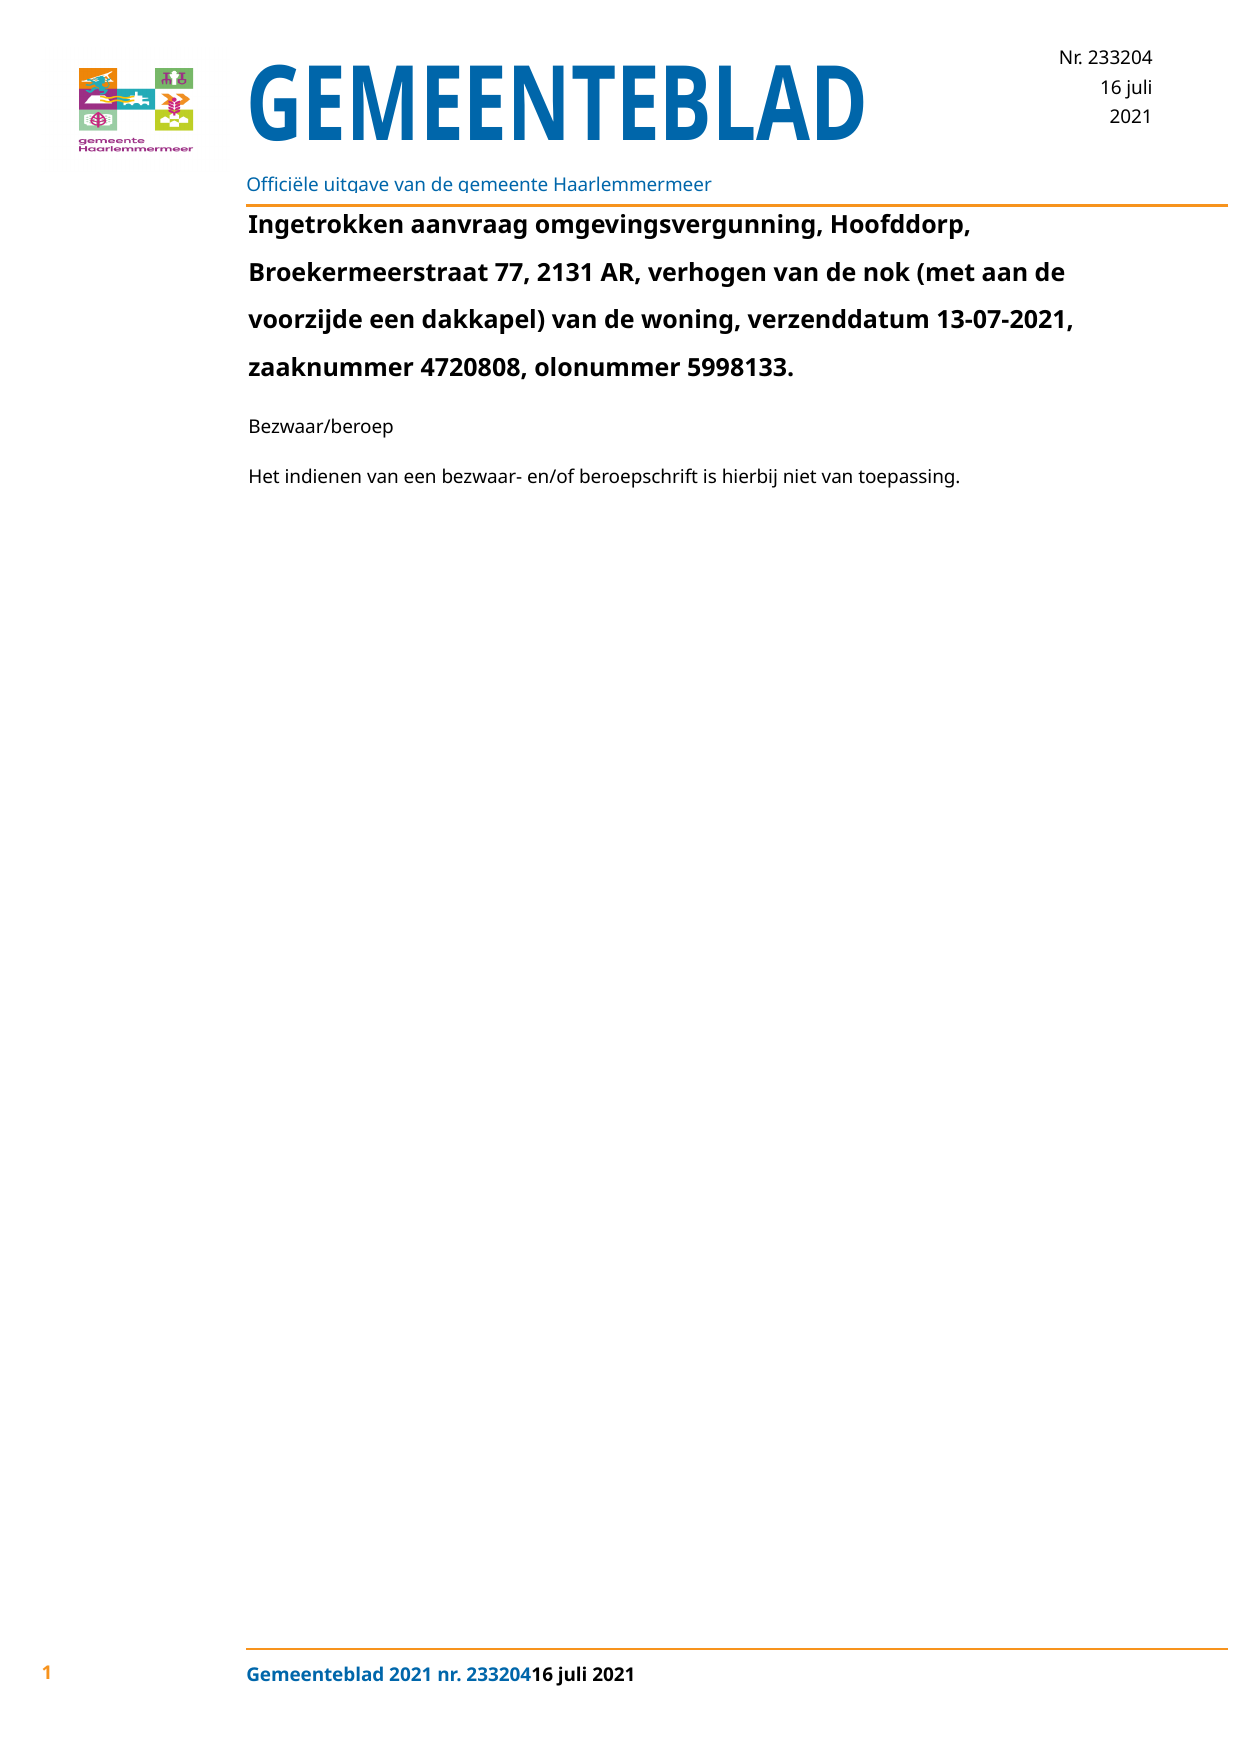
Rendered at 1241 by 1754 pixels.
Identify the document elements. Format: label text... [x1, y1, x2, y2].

picture [41, 47, 231, 172]
text Ingetrokken aanvraag omgevingsvergunning, Hoofddorp, Broekermeerstraat 77, 2131 AR, verhogen van de nok (met aan de voorzijde een dakkapel) van de woning, verzenddatum 13-07-2021, zaaknummer 4720808, olonummer 5998133. [248, 207, 1152, 384]
text Het indienen van een bezwaar- en/of beroepschrift is hierbij niet van toepassing. [248, 463, 1152, 489]
text Bezwaar/beroep [248, 413, 1152, 439]
